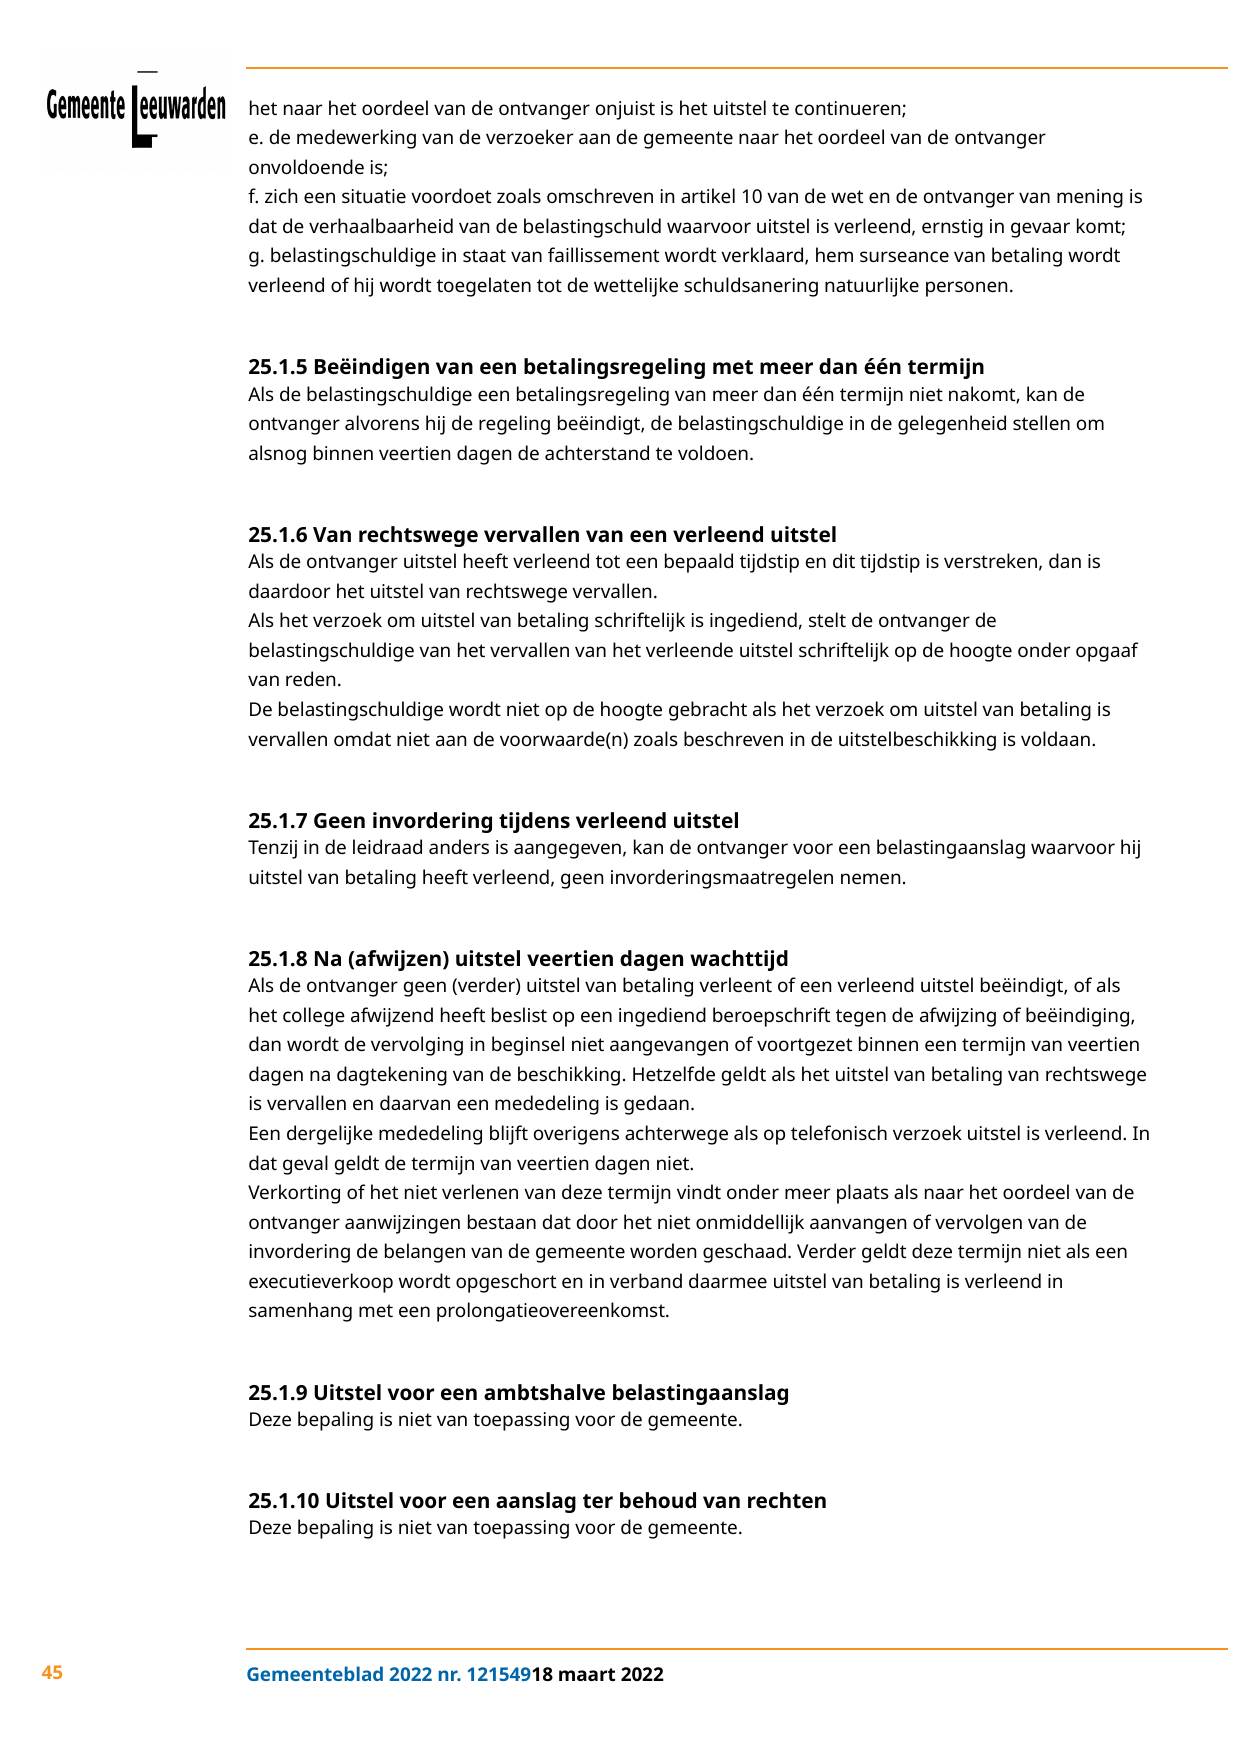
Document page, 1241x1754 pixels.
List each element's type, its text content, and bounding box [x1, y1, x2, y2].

text 25.1.8 Na (afwijzen) uitstel veertien dagen wachttijd [248, 944, 1152, 972]
text Deze bepaling is niet van toepassing voor de gemeente. [248, 1406, 1152, 1432]
text Als de ontvanger uitstel heeft verleend tot een bepaald tijdstip en dit tijdstip is verstreken, dan is daardoor het uitstel van rechtswege vervallen. [248, 548, 1152, 604]
picture [41, 47, 231, 172]
text Verkorting of het niet verlenen van deze termijn vindt onder meer plaats als naar het oordeel van de ontvanger aanwijzingen bestaan dat door het niet onmiddellijk aanvangen of vervolgen van de invordering de belangen van de gemeente worden geschaad. Verder geldt deze termijn niet als een executieverkoop wordt opgeschort en in verband daarmee uitstel van betaling is verleend in samenhang met een prolongatieovereenkomst. [248, 1179, 1152, 1323]
text f. zich een situatie voordoet zoals omschreven in artikel 10 van de wet en de ontvanger van mening is dat de verhaalbaarheid van de belastingschuld waarvoor uitstel is verleend, ernstig in gevaar komt; [248, 183, 1152, 239]
text 25.1.9 Uitstel voor een ambtshalve belastingaanslag [248, 1378, 1152, 1406]
text 25.1.5 Beëindigen van een betalingsregeling met meer dan één termijn [248, 352, 1152, 381]
text Tenzij in de leidraad anders is aangegeven, kan de ontvanger voor een belastingaanslag waarvoor hij uitstel van betaling heeft verleend, geen invorderingsmaatregelen nemen. [248, 834, 1152, 889]
text Als de ontvanger geen (verder) uitstel van betaling verleent of een verleend uitstel beëindigt, of als het college afwijzend heeft beslist op een ingediend beroepschrift tegen de afwijzing of beëindiging, dan wordt de vervolging in beginsel niet aangevangen of voortgezet binnen een termijn van veertien dagen na dagtekening van de beschikking. Hetzelfde geldt als het uitstel van betaling van rechtswege is vervallen en daarvan een mededeling is gedaan. [248, 972, 1152, 1116]
text 25.1.10 Uitstel voor een aanslag ter behoud van rechten [248, 1486, 1152, 1514]
text het naar het oordeel van de ontvanger onjuist is het uitstel te continueren; [248, 95, 1152, 121]
text e. de medewerking van de verzoeker aan de gemeente naar het oordeel van de ontvanger onvoldoende is; [248, 124, 1152, 180]
text Een dergelijke mededeling blijft overigens achterwege als op telefonisch verzoek uitstel is verleend. In dat geval geldt de termijn van veertien dagen niet. [248, 1120, 1152, 1176]
text Deze bepaling is niet van toepassing voor de gemeente. [248, 1514, 1152, 1540]
text g. belastingschuldige in staat van faillissement wordt verklaard, hem surseance van betaling wordt verleend of hij wordt toegelaten tot de wettelijke schuldsanering natuurlijke personen. [248, 243, 1152, 298]
text Als het verzoek om uitstel van betaling schriftelijk is ingediend, stelt de ontvanger de belastingschuldige van het vervallen van het verleende uitstel schriftelijk op de hoogte onder opgaaf van reden. [248, 607, 1152, 692]
text 25.1.7 Geen invordering tijdens verleend uitstel [248, 806, 1152, 834]
text Als de belastingschuldige een betalingsregeling van meer dan één termijn niet nakomt, kan de ontvanger alvorens hij de regeling beëindigt, de belastingschuldige in de gelegenheid stellen om alsnog binnen veertien dagen de achterstand te voldoen. [248, 381, 1152, 466]
text De belastingschuldige wordt niet op de hoogte gebracht als het verzoek om uitstel van betaling is vervallen omdat niet aan de voorwaarde(n) zoals beschreven in de uitstelbeschikking is voldaan. [248, 696, 1152, 752]
text 25.1.6 Van rechtswege vervallen van een verleend uitstel [248, 520, 1152, 548]
